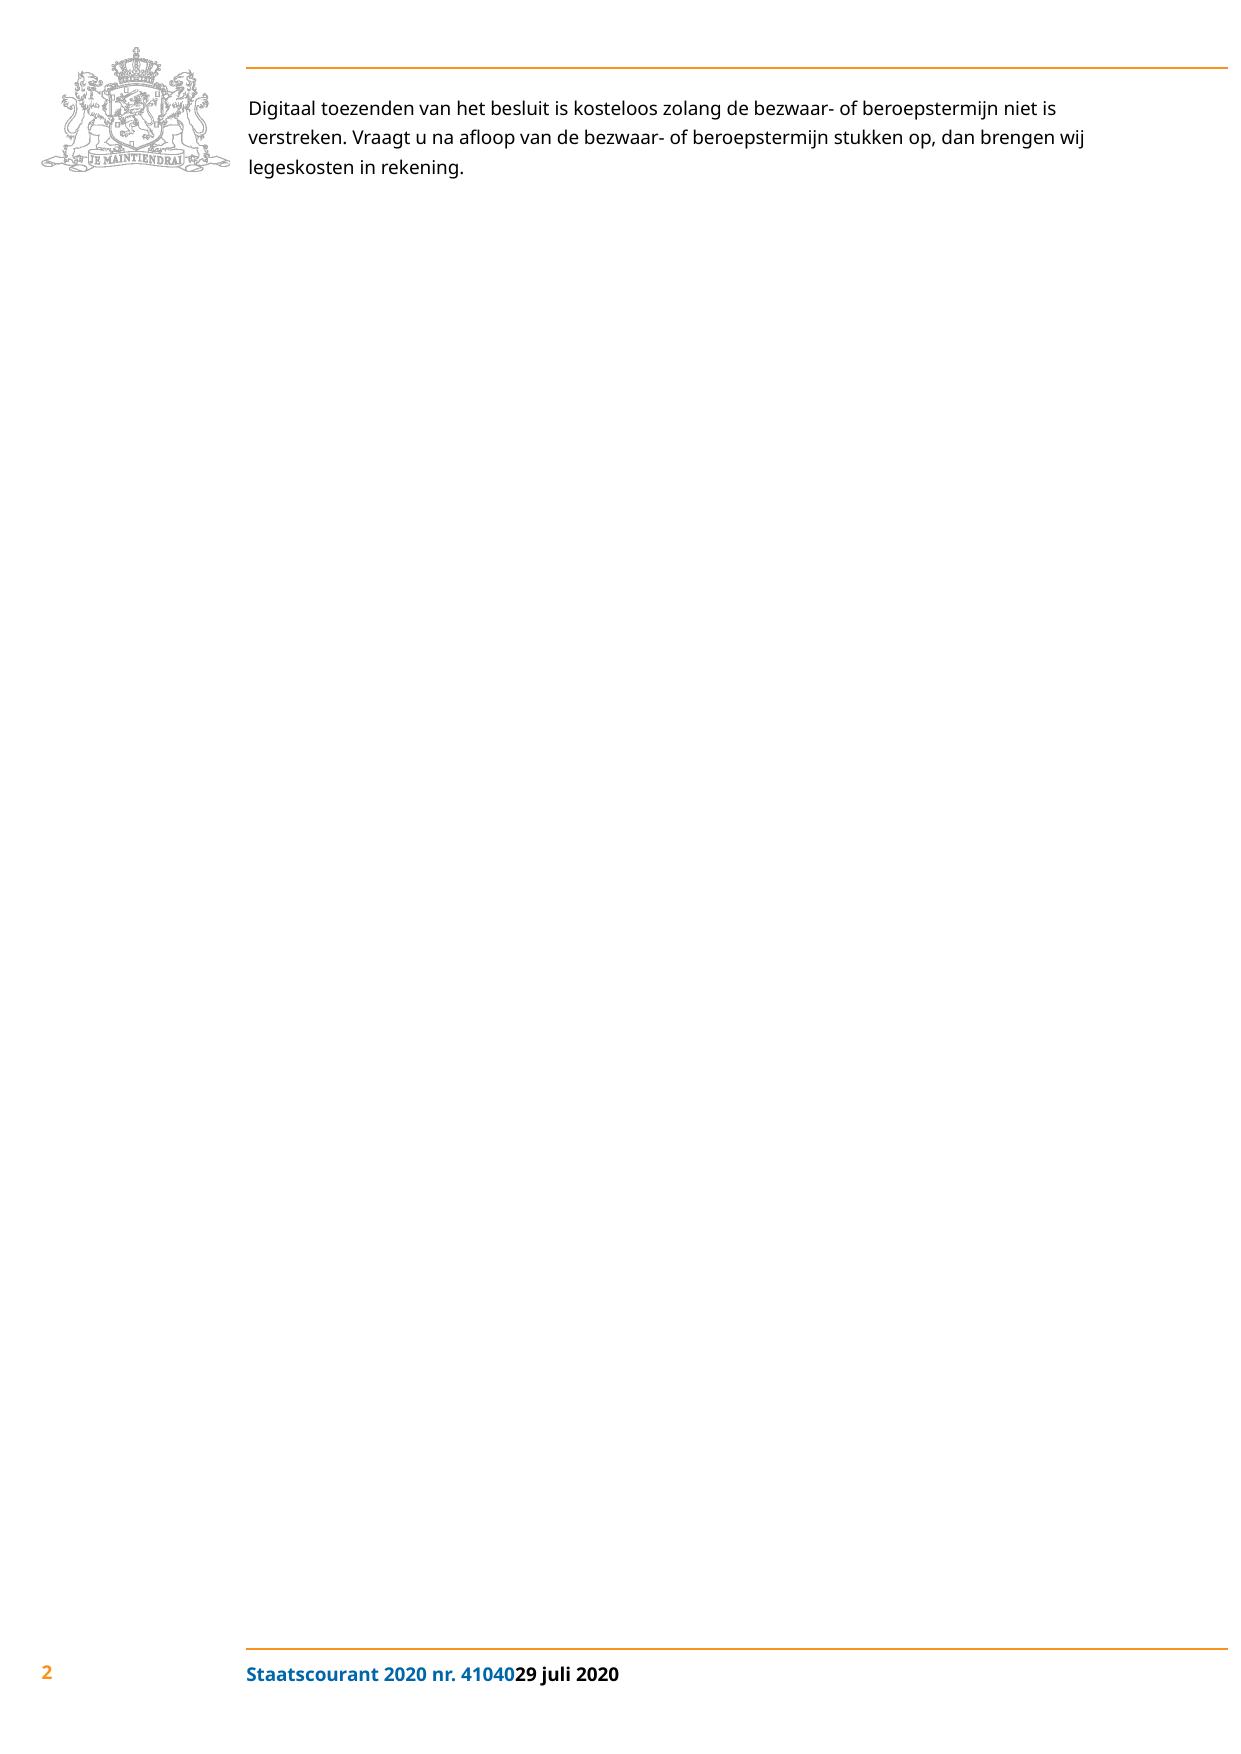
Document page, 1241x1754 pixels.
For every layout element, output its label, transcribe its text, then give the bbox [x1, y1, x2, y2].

picture [41, 47, 231, 172]
text Digitaal toezenden van het besluit is kosteloos zolang de bezwaar- of beroepstermijn niet is verstreken. Vraagt u na afloop van de bezwaar- of beroepstermijn stukken op, dan brengen wij legeskosten in rekening. [248, 95, 1152, 180]
